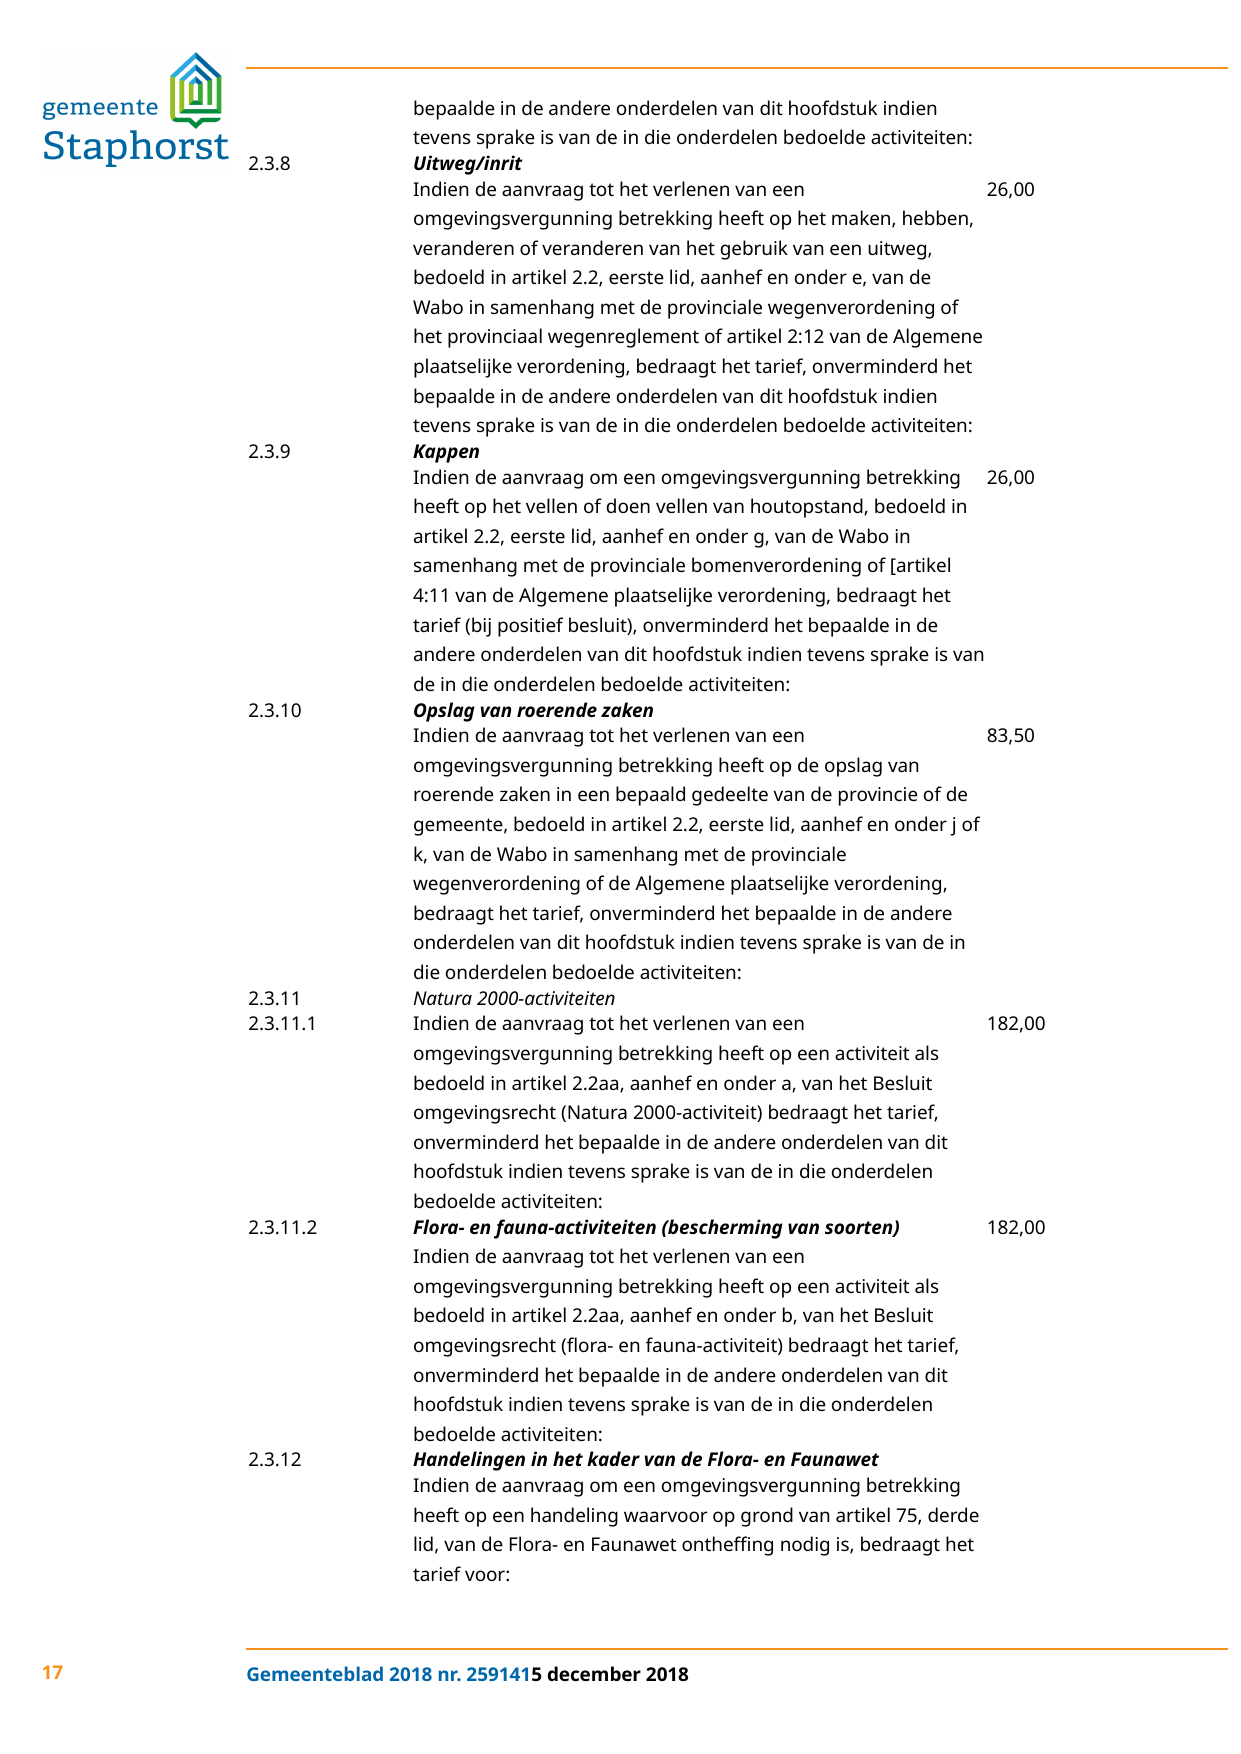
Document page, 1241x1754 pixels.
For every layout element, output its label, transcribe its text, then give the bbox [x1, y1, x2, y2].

table_cell [248, 1473, 413, 1587]
table_cell Opslag van roerende zaken [413, 697, 987, 722]
table_cell 26,00 [987, 176, 1152, 438]
table_cell [987, 438, 1152, 464]
table_cell Uitweg/inrit [413, 150, 987, 176]
table_cell [987, 150, 1152, 176]
table_cell Indien de aanvraag tot het verlenen van een omgevingsvergunning betrekking heeft op de opslag van roerende zaken in een bepaald gedeelte van de provincie of de gemeente, bedoeld in artikel 2.2, eerste lid, aanhef en onder j of k, van de Wabo in samenhang met de provinciale wegenverordening of de Algemene plaatselijke verordening, bedraagt het tarief, onverminderd het bepaalde in de andere onderdelen van dit hoofdstuk indien tevens sprake is van de in die onderdelen bedoelde activiteiten: [413, 723, 987, 985]
table_cell 2.3.11 [248, 985, 413, 1011]
table_cell Indien de aanvraag tot het verlenen van een omgevingsvergunning betrekking heeft op het maken, hebben, veranderen of veranderen van het gebruik van een uitweg, bedoeld in artikel 2.2, eerste lid, aanhef en onder e, van de Wabo in samenhang met de provinciale wegenverordening of het provinciaal wegenreglement of artikel 2:12 van de Algemene plaatselijke verordening, bedraagt het tarief, onverminderd het bepaalde in de andere onderdelen van dit hoofdstuk indien tevens sprake is van de in die onderdelen bedoelde activiteiten: [413, 176, 987, 438]
table_cell Handelingen in het kader van de Flora- en Faunawet [413, 1447, 987, 1472]
table_cell 2.3.11.1 [248, 1011, 413, 1214]
table_cell 2.3.8 [248, 150, 413, 176]
table_cell 2.3.12 [248, 1447, 413, 1472]
table_cell [248, 95, 413, 150]
table_cell [987, 95, 1152, 150]
table_cell 26,00 [987, 464, 1152, 697]
table_cell [987, 1473, 1152, 1587]
table_cell [987, 697, 1152, 722]
table_cell 2.3.11.2 [248, 1214, 413, 1447]
table_cell 182,00 [987, 1011, 1152, 1214]
table_cell 182,00 [987, 1214, 1152, 1447]
table_cell Indien de aanvraag om een omgevingsvergunning betrekking heeft op een handeling waarvoor op grond van artikel 75, derde lid, van de Flora- en Faunawet ontheffing nodig is, bedraagt het tarief voor: [413, 1473, 987, 1587]
table_cell Kappen [413, 438, 987, 464]
table_cell [248, 176, 413, 438]
table_cell 83,50 [987, 723, 1152, 985]
table_cell [248, 723, 413, 985]
table_cell [248, 464, 413, 697]
table_cell Natura 2000-activiteiten [413, 985, 987, 1011]
table_cell Indien de aanvraag tot het verlenen van een omgevingsvergunning betrekking heeft op een activiteit als bedoeld in artikel 2.2aa, aanhef en onder a, van het Besluit omgevingsrecht (Natura 2000-activiteit) bedraagt het tarief, onverminderd het bepaalde in de andere onderdelen van dit hoofdstuk indien tevens sprake is van de in die onderdelen bedoelde activiteiten: [413, 1011, 987, 1214]
table_cell Indien de aanvraag om een omgevingsvergunning betrekking heeft op het vellen of doen vellen van houtopstand, bedoeld in artikel 2.2, eerste lid, aanhef en onder g, van de Wabo in samenhang met de provinciale bomenverordening of [artikel 4:11 van de Algemene plaatselijke verordening, bedraagt het tarief (bij positief besluit), onverminderd het bepaalde in de andere onderdelen van dit hoofdstuk indien tevens sprake is van de in die onderdelen bedoelde activiteiten: [413, 464, 987, 697]
picture [41, 47, 231, 172]
table_cell 2.3.10 [248, 697, 413, 722]
table_cell bepaalde in de andere onderdelen van dit hoofdstuk indien tevens sprake is van de in die onderdelen bedoelde activiteiten: [413, 95, 987, 150]
table_cell 2.3.9 [248, 438, 413, 464]
table_cell [987, 985, 1152, 1011]
table_cell Flora- en fauna-activiteiten (bescherming van soorten) Indien de aanvraag tot het verlenen van een omgevingsvergunning betrekking heeft op een activiteit als bedoeld in artikel 2.2aa, aanhef en onder b, van het Besluit omgevingsrecht (flora- en fauna-activiteit) bedraagt het tarief, onverminderd het bepaalde in de andere onderdelen van dit hoofdstuk indien tevens sprake is van de in die onderdelen bedoelde activiteiten: [413, 1214, 987, 1447]
table_cell [987, 1447, 1152, 1472]
